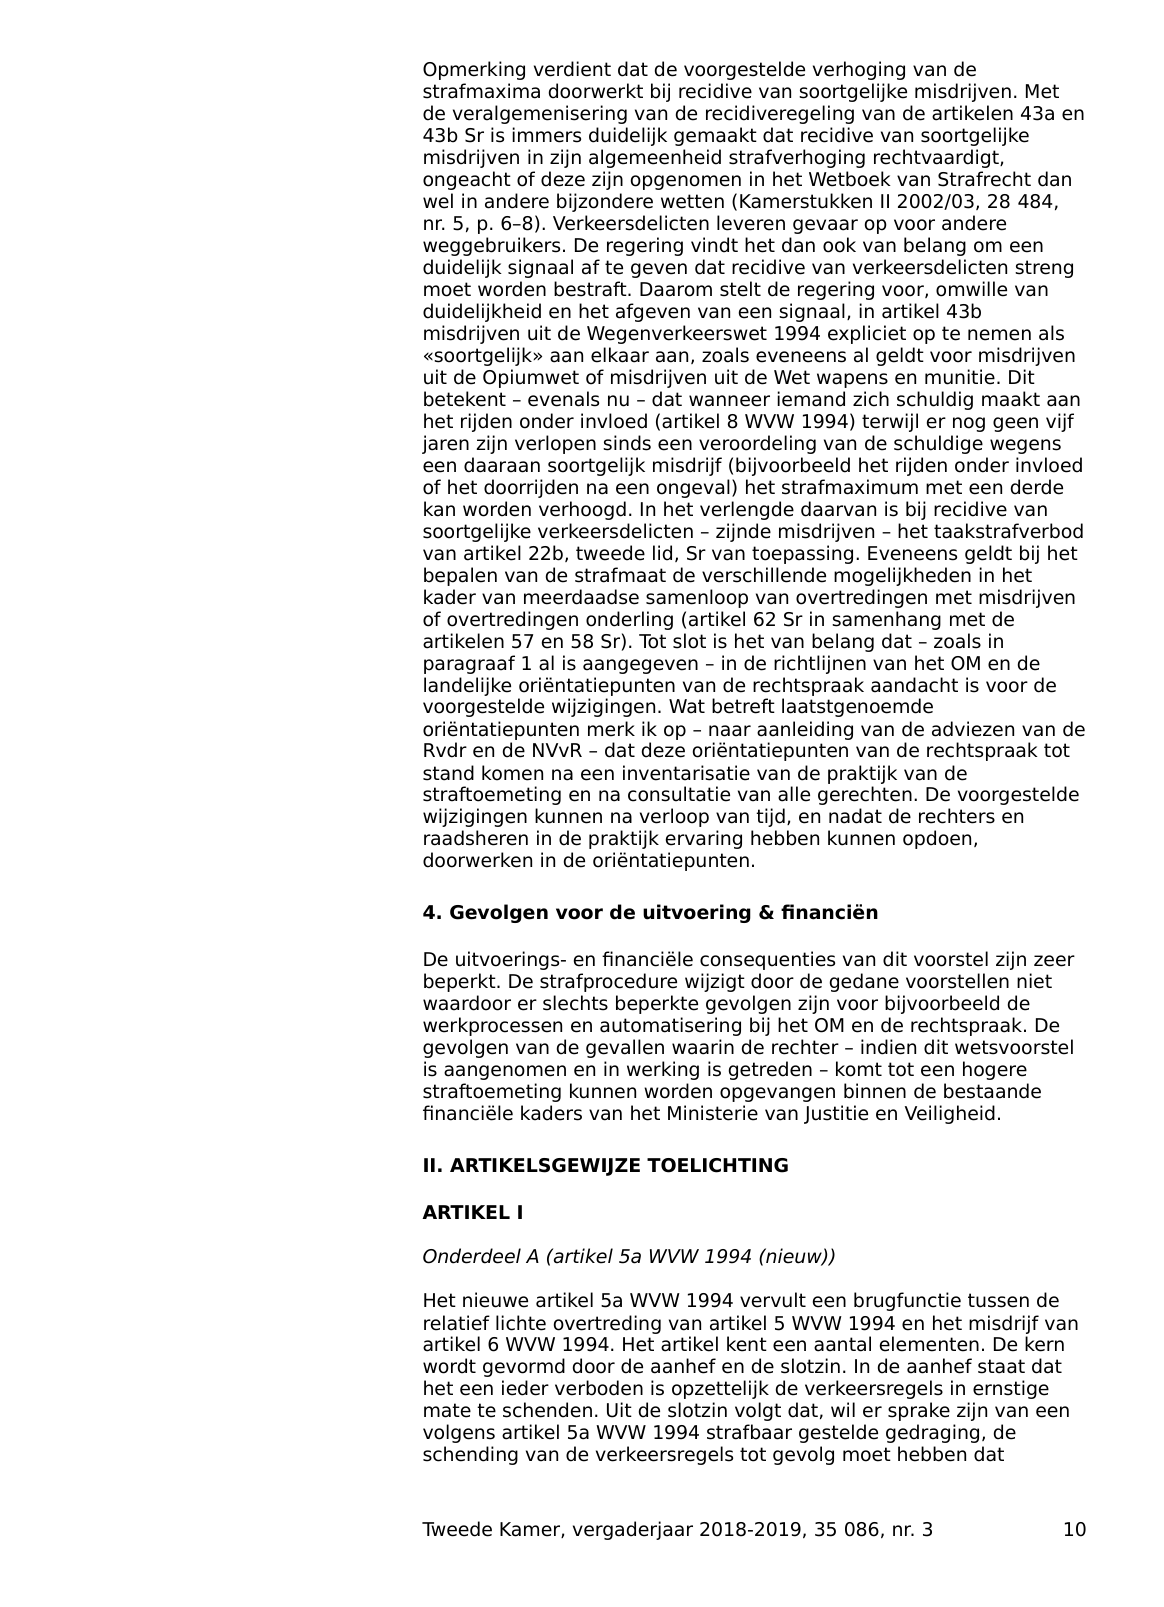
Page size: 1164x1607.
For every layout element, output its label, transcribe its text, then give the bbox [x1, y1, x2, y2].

text Het nieuwe artikel 5a WVW 1994 vervult een brugfunctie tussen de relatief lichte overtreding van artikel 5 WVW 1994 en het misdrijf van artikel 6 WVW 1994. Het artikel kent een aantal elementen. De kern wordt gevormd door de aanhef en de slotzin. In de aanhef staat dat het een ieder verboden is opzettelijk de verkeersregels in ernstige mate te schenden. Uit de slotzin volgt dat, wil er sprake zijn van een volgens artikel 5a WVW 1994 strafbaar gestelde gedraging, de schending van de verkeersregels tot gevolg moet hebben dat [422, 1290, 1087, 1466]
text Opmerking verdient dat de voorgestelde verhoging van de strafmaxima doorwerkt bij recidive van soortgelijke misdrijven. Met de veralgemenisering van de recidiveregeling van de artikelen 43a en 43b Sr is immers duidelijk gemaakt dat recidive van soortgelijke misdrijven in zijn algemeenheid strafverhoging rechtvaardigt, ongeacht of deze zijn opgenomen in het Wetboek van Strafrecht dan wel in andere bijzondere wetten (Kamerstukken II 2002/03, 28 484, nr. 5, p. 6–8). Verkeersdelicten leveren gevaar op voor andere weggebruikers. De regering vindt het dan ook van belang om een duidelijk signaal af te geven dat recidive van verkeersdelicten streng moet worden bestraft. Daarom stelt de regering voor, omwille van duidelijkheid en het afgeven van een signaal, in artikel 43b misdrijven uit de Wegenverkeerswet 1994 expliciet op te nemen als «soortgelijk» aan elkaar aan, zoals eveneens al geldt voor misdrijven uit de Opiumwet of misdrijven uit de Wet wapens en munitie. Dit betekent – evenals nu – dat wanneer iemand zich schuldig maakt aan het rijden onder invloed (artikel 8 WVW 1994) terwijl er nog geen vijf jaren zijn verlopen sinds een veroordeling van de schuldige wegens een daaraan soortgelijk misdrijf (bijvoorbeeld het rijden onder invloed of het doorrijden na een ongeval) het strafmaximum met een derde kan worden verhoogd. In het verlengde daarvan is bij recidive van soortgelijke verkeersdelicten – zijnde misdrijven – het taakstrafverbod van artikel 22b, tweede lid, Sr van toepassing. Eveneens geldt bij het bepalen van de strafmaat de verschillende mogelijkheden in het kader van meerdaadse samenloop van overtredingen met misdrijven of overtredingen onderling (artikel 62 Sr in samenhang met de artikelen 57 en 58 Sr). Tot slot is het van belang dat – zoals in paragraaf 1 al is aangegeven – in de richtlijnen van het OM en de landelijke oriëntatiepunten van de rechtspraak aandacht is voor de voorgestelde wijzigingen. Wat betreft laatstgenoemde oriëntatiepunten merk ik op – naar aanleiding van de adviezen van de Rvdr en de NVvR – dat deze oriëntatiepunten van de rechtspraak tot stand komen na een inventarisatie van de praktijk van de straftoemeting en na consultatie van alle gerechten. De voorgestelde wijzigingen kunnen na verloop van tijd, en nadat de rechters en raadsheren in de praktijk ervaring hebben kunnen opdoen, doorwerken in de oriëntatiepunten. [422, 59, 1087, 872]
text De uitvoerings- en financiële consequenties van dit voorstel zijn zeer beperkt. De strafprocedure wijzigt door de gedane voorstellen niet waardoor er slechts beperkte gevolgen zijn voor bijvoorbeeld de werkprocessen en automatisering bij het OM en de rechtspraak. De gevolgen van de gevallen waarin de rechter – indien dit wetsvoorstel is aangenomen en in werking is getreden – komt tot een hogere straftoemeting kunnen worden opgevangen binnen de bestaande financiële kaders van het Ministerie van Justitie en Veiligheid. [422, 949, 1087, 1125]
subtitle ARTIKEL I [422, 1202, 1087, 1224]
subtitle II. ARTIKELSGEWIJZE TOELICHTING [422, 1155, 1087, 1177]
subtitle 4. Gevolgen voor de uitvoering & financiën [422, 902, 1087, 924]
subtitle Onderdeel A (artikel 5a WVW 1994 (nieuw)) [422, 1246, 1087, 1268]
